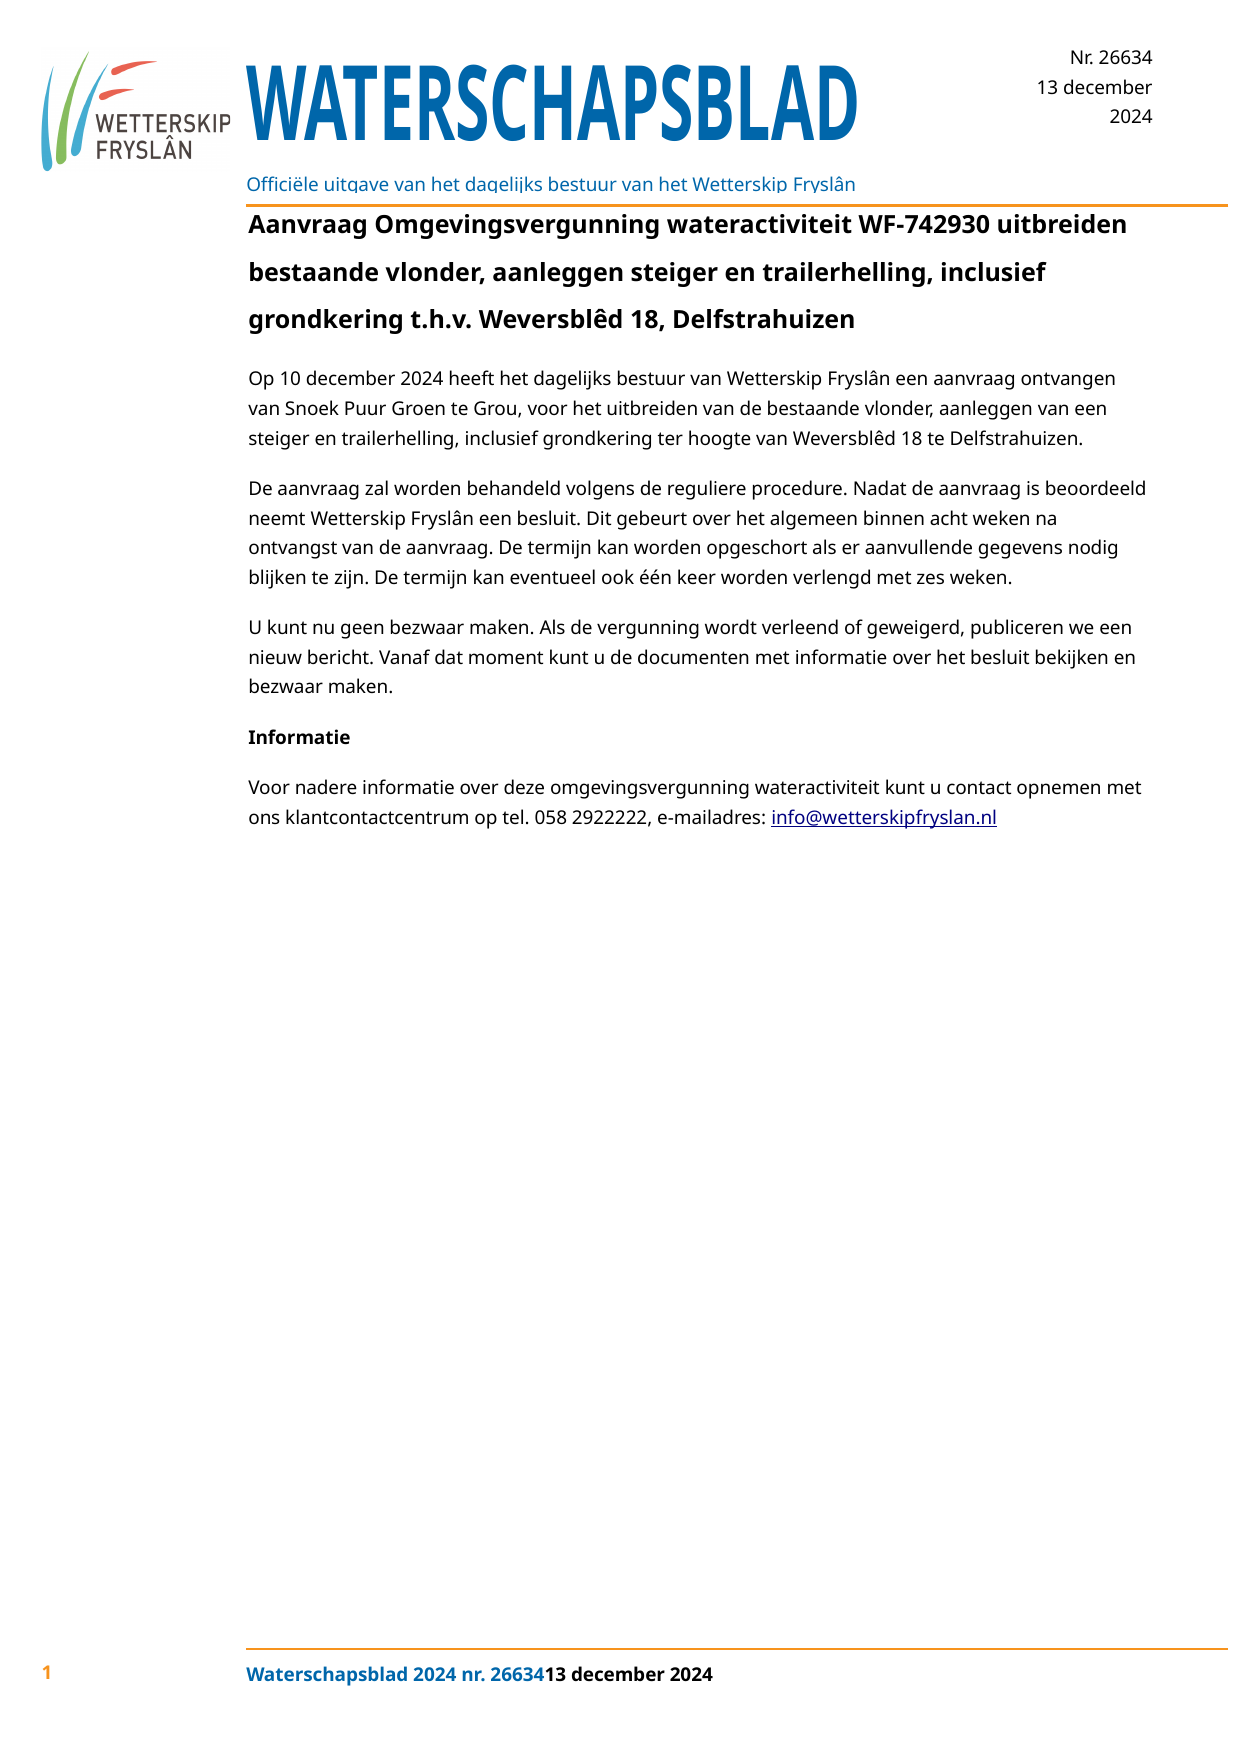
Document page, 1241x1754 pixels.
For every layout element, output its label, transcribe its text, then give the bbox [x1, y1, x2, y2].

text De aanvraag zal worden behandeld volgens de reguliere procedure. Nadat de aanvraag is beoordeeld neemt Wetterskip Fryslân een besluit. Dit gebeurt over het algemeen binnen acht weken na ontvangst van de aanvraag. De termijn kan worden opgeschort als er aanvullende gegevens nodig blijken te zijn. De termijn kan eventueel ook één keer worden verlengd met zes weken. [248, 475, 1152, 589]
text U kunt nu geen bezwaar maken. Als de vergunning wordt verleend of geweigerd, publiceren we een nieuw bericht. Vanaf dat moment kunt u de documenten met informatie over het besluit bekijken en bezwaar maken. [248, 614, 1152, 699]
text Op 10 december 2024 heeft het dagelijks bestuur van Wetterskip Fryslân een aanvraag ontvangen van Snoek Puur Groen te Grou, voor het uitbreiden van de bestaande vlonder, aanleggen van een steiger en trailerhelling, inclusief grondkering ter hoogte van Weversblêd 18 te Delfstrahuizen. [248, 366, 1152, 450]
picture [41, 47, 231, 172]
text Aanvraag Omgevingsvergunning wateractiviteit WF-742930 uitbreiden bestaande vlonder, aanleggen steiger en trailerhelling, inclusief grondkering t.h.v. Weversblêd 18, Delfstrahuizen [248, 207, 1152, 336]
text Informatie [248, 724, 1152, 749]
text Voor nadere informatie over deze omgevingsvergunning wateractiviteit kunt u contact opnemen met ons klantcontactcentrum op tel. 058 2922222, e-mailadres: info@wetterskipfryslan.nl [248, 774, 1152, 829]
